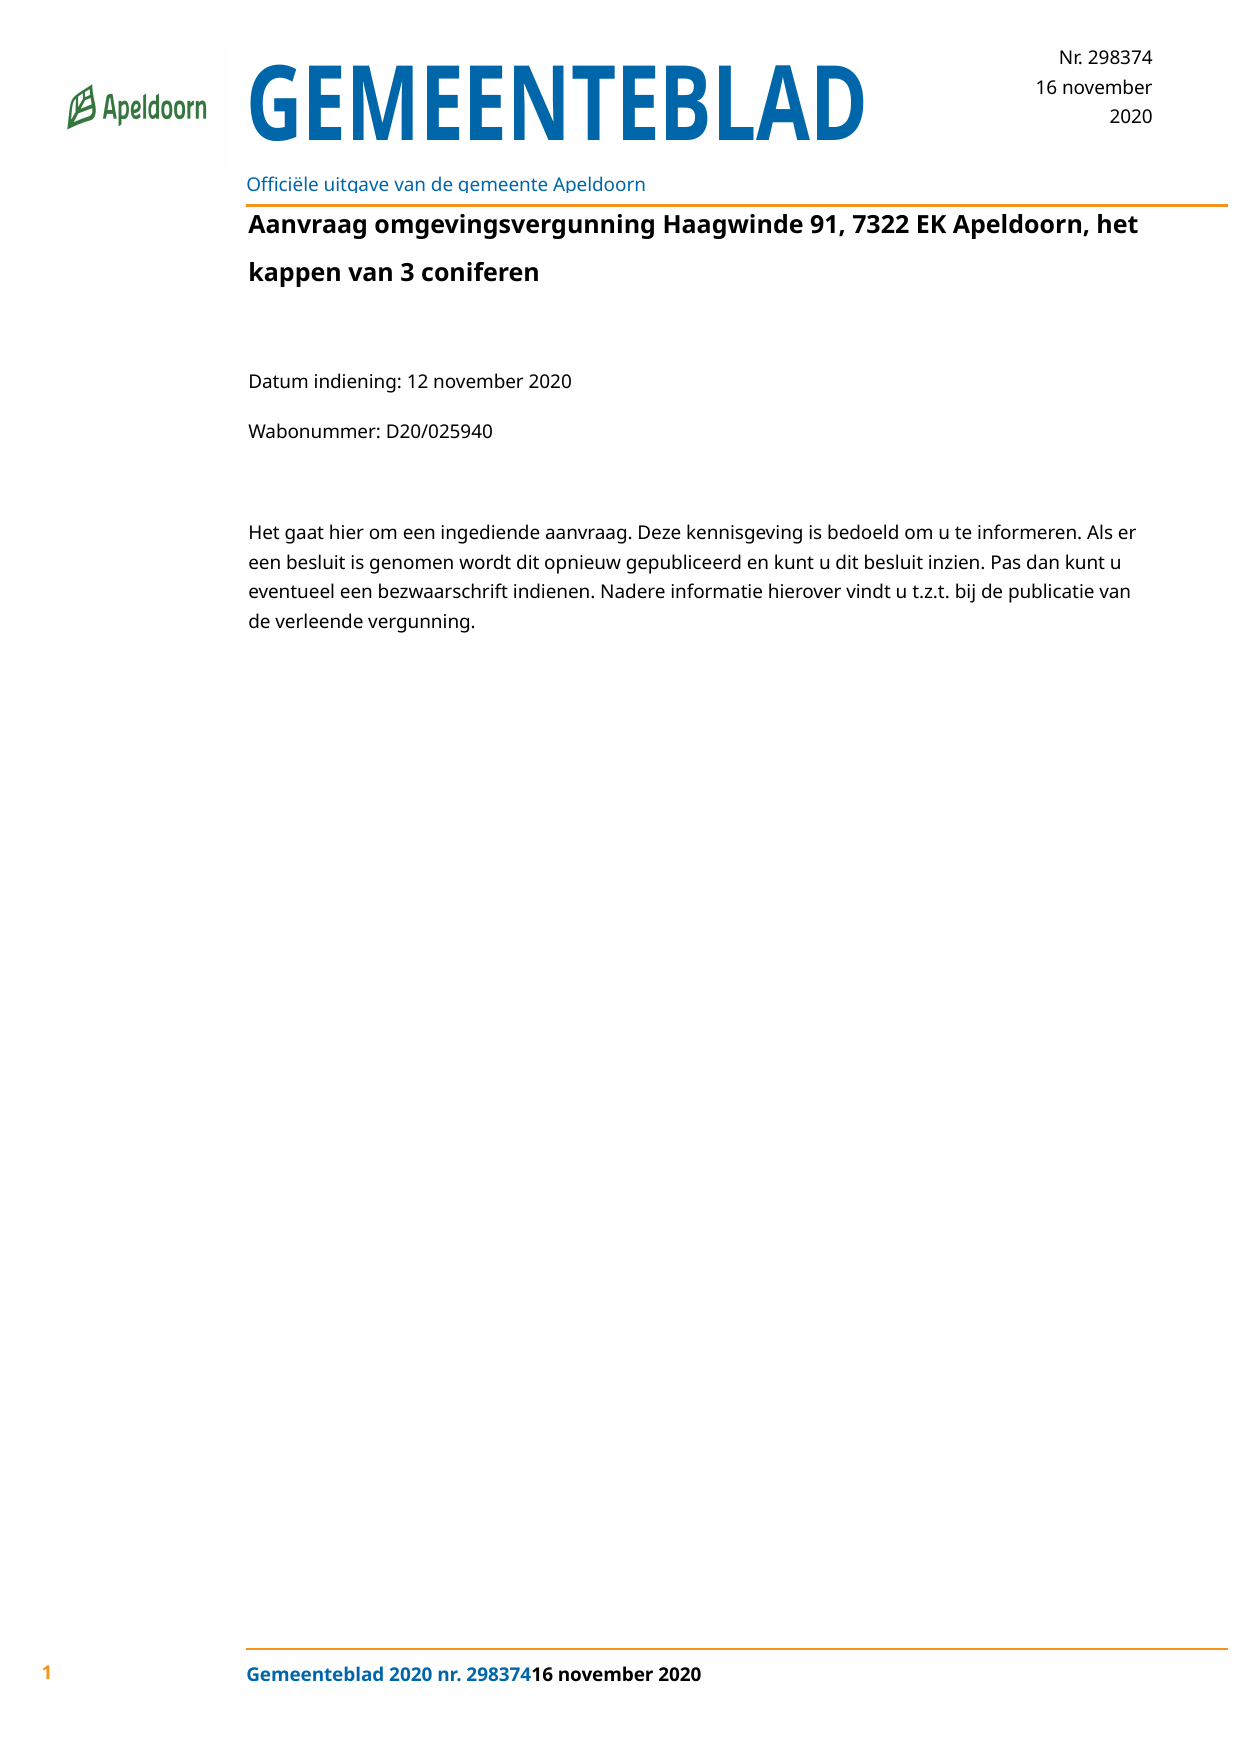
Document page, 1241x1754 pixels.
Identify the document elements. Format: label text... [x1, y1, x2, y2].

text Het gaat hier om een ingediende aanvraag. Deze kennisgeving is bedoeld om u te informeren. Als er een besluit is genomen wordt dit opnieuw gepubliceerd en kunt u dit besluit inzien. Pas dan kunt u eventueel een bezwaarschrift indienen. Nadere informatie hierover vindt u t.z.t. bij de publicatie van de verleende vergunning. [248, 519, 1152, 634]
picture [41, 47, 231, 172]
text Datum indiening: 12 november 2020 [248, 368, 1152, 394]
text Aanvraag omgevingsvergunning Haagwinde 91, 7322 EK Apeldoorn, het kappen van 3 coniferen [248, 207, 1152, 288]
text Wabonummer: D20/025940 [248, 419, 1152, 444]
